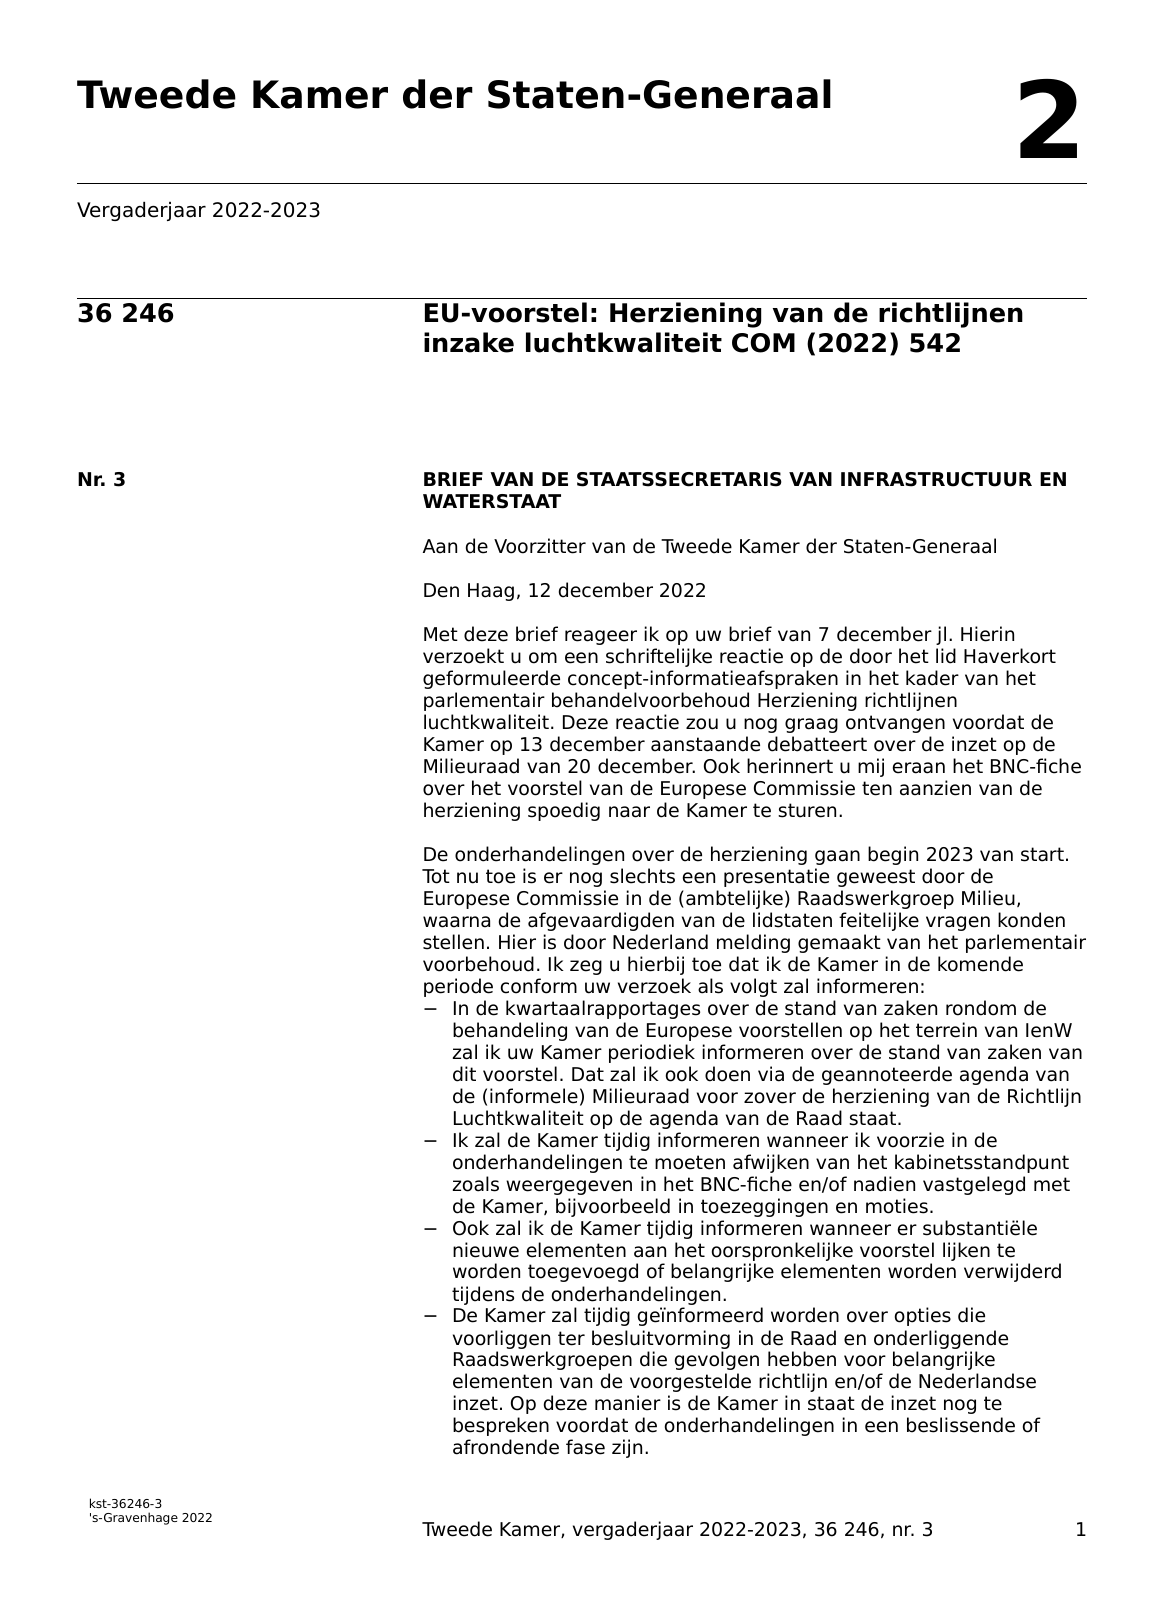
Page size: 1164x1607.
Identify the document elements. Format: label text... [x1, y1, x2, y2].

table_header 2 [886, 59, 1087, 183]
text − De Kamer zal tijdig geïnformeerd worden over opties die voorliggen ter besluitvorming in de Raad en onderliggende Raadswerkgroepen die gevolgen hebben voor belangrijke elementen van de voorgestelde richtlijn en/of de Nederlandse inzet. Op deze manier is de Kamer in staat de inzet nog te bespreken voordat de onderhandelingen in een beslissende of afrondende fase zijn. [422, 1305, 1087, 1459]
text kst-36246-3 [88, 1497, 323, 1511]
text − In de kwartaalrapportages over de stand van zaken rondom de behandeling van de Europese voorstellen op het terrein van IenW zal ik uw Kamer periodiek informeren over de stand van zaken van dit voorstel. Dat zal ik ook doen via de geannoteerde agenda van de (informele) Milieuraad voor zover de herziening van de Richtlijn Luchtkwaliteit op de agenda van de Raad staat. [422, 998, 1087, 1129]
text Met deze brief reageer ik op uw brief van 7 december jl. Hierin verzoekt u om een schriftelijke reactie op de door het lid Haverkort geformuleerde concept-informatieafspraken in het kader van het parlementair behandelvoorbehoud Herziening richtlijnen luchtkwaliteit. Deze reactie zou u nog graag ontvangen voordat de Kamer op 13 december aanstaande debatteert over de inzet op de Milieuraad van 20 december. Ook herinnert u mij eraan het BNC-fiche over het voorstel van de Europese Commissie ten aanzien van de herziening spoedig naar de Kamer te sturen. [422, 624, 1087, 822]
table_header Tweede Kamer der Staten-Generaal [77, 59, 886, 183]
subtitle Nr. 3 BRIEF VAN DE STAATSSECRETARIS VAN INFRASTRUCTUUR EN WATERSTAAT [77, 469, 1087, 513]
text − Ook zal ik de Kamer tijdig informeren wanneer er substantiële nieuwe elementen aan het oorspronkelijke voorstel lijken te worden toegevoegd of belangrijke elementen worden verwijderd tijdens de onderhandelingen. [422, 1217, 1087, 1305]
text 's-Gravenhage 2022 [88, 1511, 323, 1525]
subtitle 36 246 EU-voorstel: Herziening van de richtlijnen inzake luchtkwaliteit COM (2022) 542 [77, 299, 1087, 358]
text Den Haag, 12 december 2022 [422, 580, 1087, 602]
text − Ik zal de Kamer tijdig informeren wanneer ik voorzie in de onderhandelingen te moeten afwijken van het kabinetsstandpunt zoals weergegeven in het BNC-fiche en/of nadien vastgelegd met de Kamer, bijvoorbeeld in toezeggingen en moties. [422, 1129, 1087, 1217]
text Aan de Voorzitter van de Tweede Kamer der Staten-Generaal [422, 536, 1087, 557]
table_cell Vergaderjaar 2022-2023 [77, 184, 1087, 298]
text De onderhandelingen over de herziening gaan begin 2023 van start. Tot nu toe is er nog slechts een presentatie geweest door de Europese Commissie in de (ambtelijke) Raadswerkgroep Milieu, waarna de afgevaardigden van de lidstaten feitelijke vragen konden stellen. Hier is door Nederland melding gemaakt van het parlementair voorbehoud. Ik zeg u hierbij toe dat ik de Kamer in de komende periode conform uw verzoek als volgt zal informeren: [422, 844, 1087, 998]
